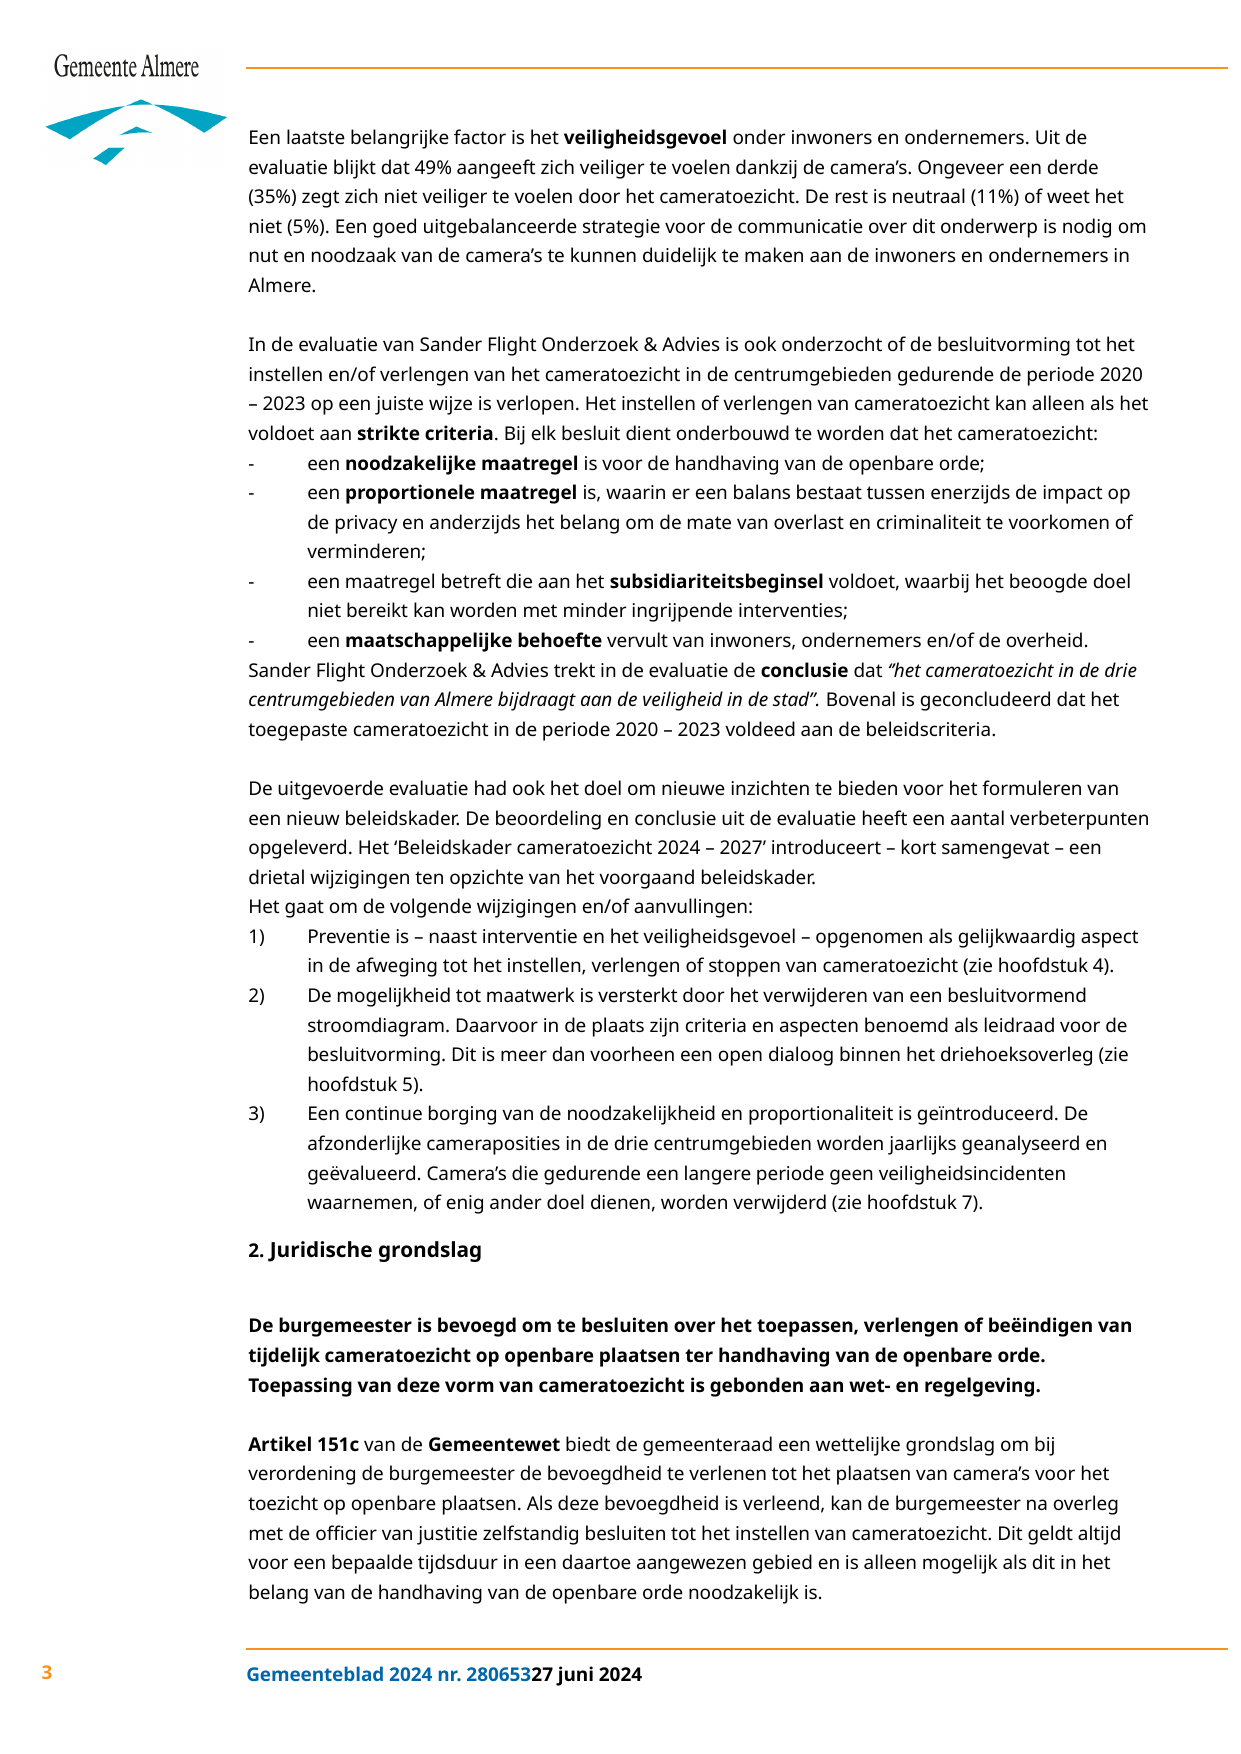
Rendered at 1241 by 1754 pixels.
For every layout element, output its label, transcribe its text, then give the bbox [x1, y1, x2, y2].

list Een continue borging van de noodzakelijkheid en proportionaliteit is geïntroduceerd. De afzonderlijke cameraposities in de drie centrumgebieden worden jaarlijks geanalyseerd en geëvalueerd. Camera’s die gedurende een langere periode geen veiligheidsincidenten waarnemen, of enig ander doel dienen, worden verwijderd (zie hoofdstuk 7). [248, 1101, 1152, 1215]
text Sander Flight Onderzoek & Advies trekt in de evaluatie de conclusie dat ‘’het cameratoezicht in de drie centrumgebieden van Almere bijdraagt aan de veiligheid in de stad’’. Bovenal is geconcludeerd dat het toegepaste cameratoezicht in de periode 2020 – 2023 voldeed aan de beleidscriteria. [248, 657, 1152, 742]
text Artikel 151c van de Gemeentewet biedt de gemeenteraad een wettelijke grondslag om bij verordening de burgemeester de bevoegdheid te verlenen tot het plaatsen van camera’s voor het toezicht op openbare plaatsen. Als deze bevoegdheid is verleend, kan de burgemeester na overleg met de officier van justitie zelfstandig besluiten tot het instellen van cameratoezicht. Dit geldt altijd voor een bepaalde tijdsduur in een daartoe aangewezen gebied en is alleen mogelijk als dit in het belang van de handhaving van de openbare orde noodzakelijk is. [248, 1431, 1152, 1605]
picture [41, 47, 231, 172]
list De mogelijkheid tot maatwerk is versterkt door het verwijderen van een besluitvormend stroomdiagram. Daarvoor in de plaats zijn criteria en aspecten benoemd als leidraad voor de besluitvorming. Dit is meer dan voorheen een open dialoog binnen het driehoeksoverleg (zie hoofdstuk 5). [248, 982, 1152, 1097]
text Een laatste belangrijke factor is het veiligheidsgevoel onder inwoners en ondernemers. Uit de evaluatie blijkt dat 49% aangeeft zich veiliger te voelen dankzij de camera’s. Ongeveer een derde (35%) zegt zich niet veiliger te voelen door het cameratoezicht. De rest is neutraal (11%) of weet het niet (5%). Een goed uitgebalanceerde strategie voor de communicatie over dit onderwerp is nodig om nut en noodzaak van de camera’s te kunnen duidelijk te maken aan de inwoners en ondernemers in Almere. [248, 124, 1152, 298]
list een proportionele maatregel is, waarin er een balans bestaat tussen enerzijds de impact op de privacy en anderzijds het belang om de mate van overlast en criminaliteit te voorkomen of verminderen; [248, 479, 1152, 564]
list een maatschappelijke behoefte vervult van inwoners, ondernemers en/of de overheid. [248, 627, 1152, 653]
text De uitgevoerde evaluatie had ook het doel om nieuwe inzichten te bieden voor het formuleren van een nieuw beleidskader. De beoordeling en conclusie uit de evaluatie heeft een aantal verbeterpunten opgeleverd. Het ‘Beleidskader cameratoezicht 2024 – 2027’ introduceert – kort samengevat – een drietal wijzigingen ten opzichte van het voorgaand beleidskader. [248, 775, 1152, 890]
text De burgemeester is bevoegd om te besluiten over het toepassen, verlengen of beëindigen van tijdelijk cameratoezicht op openbare plaatsen ter handhaving van de openbare orde. Toepassing van deze vorm van cameratoezicht is gebonden aan wet- en regelgeving. [248, 1313, 1152, 1398]
list een maatregel betreft die aan het subsidiariteitsbeginsel voldoet, waarbij het beoogde doel niet bereikt kan worden met minder ingrijpende interventies; [248, 568, 1152, 623]
list een noodzakelijke maatregel is voor de handhaving van de openbare orde; [248, 450, 1152, 476]
list Preventie is – naast interventie en het veiligheidsgevoel – opgenomen als gelijkwaardig aspect in de afweging tot het instellen, verlengen of stoppen van cameratoezicht (zie hoofdstuk 4). [248, 923, 1152, 978]
text 2. Juridische grondslag [248, 1235, 1152, 1263]
text In de evaluatie van Sander Flight Onderzoek & Advies is ook onderzocht of de besluitvorming tot het instellen en/of verlengen van het cameratoezicht in de centrumgebieden gedurende de periode 2020 – 2023 op een juiste wijze is verlopen. Het instellen of verlengen van cameratoezicht kan alleen als het voldoet aan strikte criteria. Bij elk besluit dient onderbouwd te worden dat het cameratoezicht: [248, 331, 1152, 446]
text Het gaat om de volgende wijzigingen en/of aanvullingen: [248, 893, 1152, 919]
